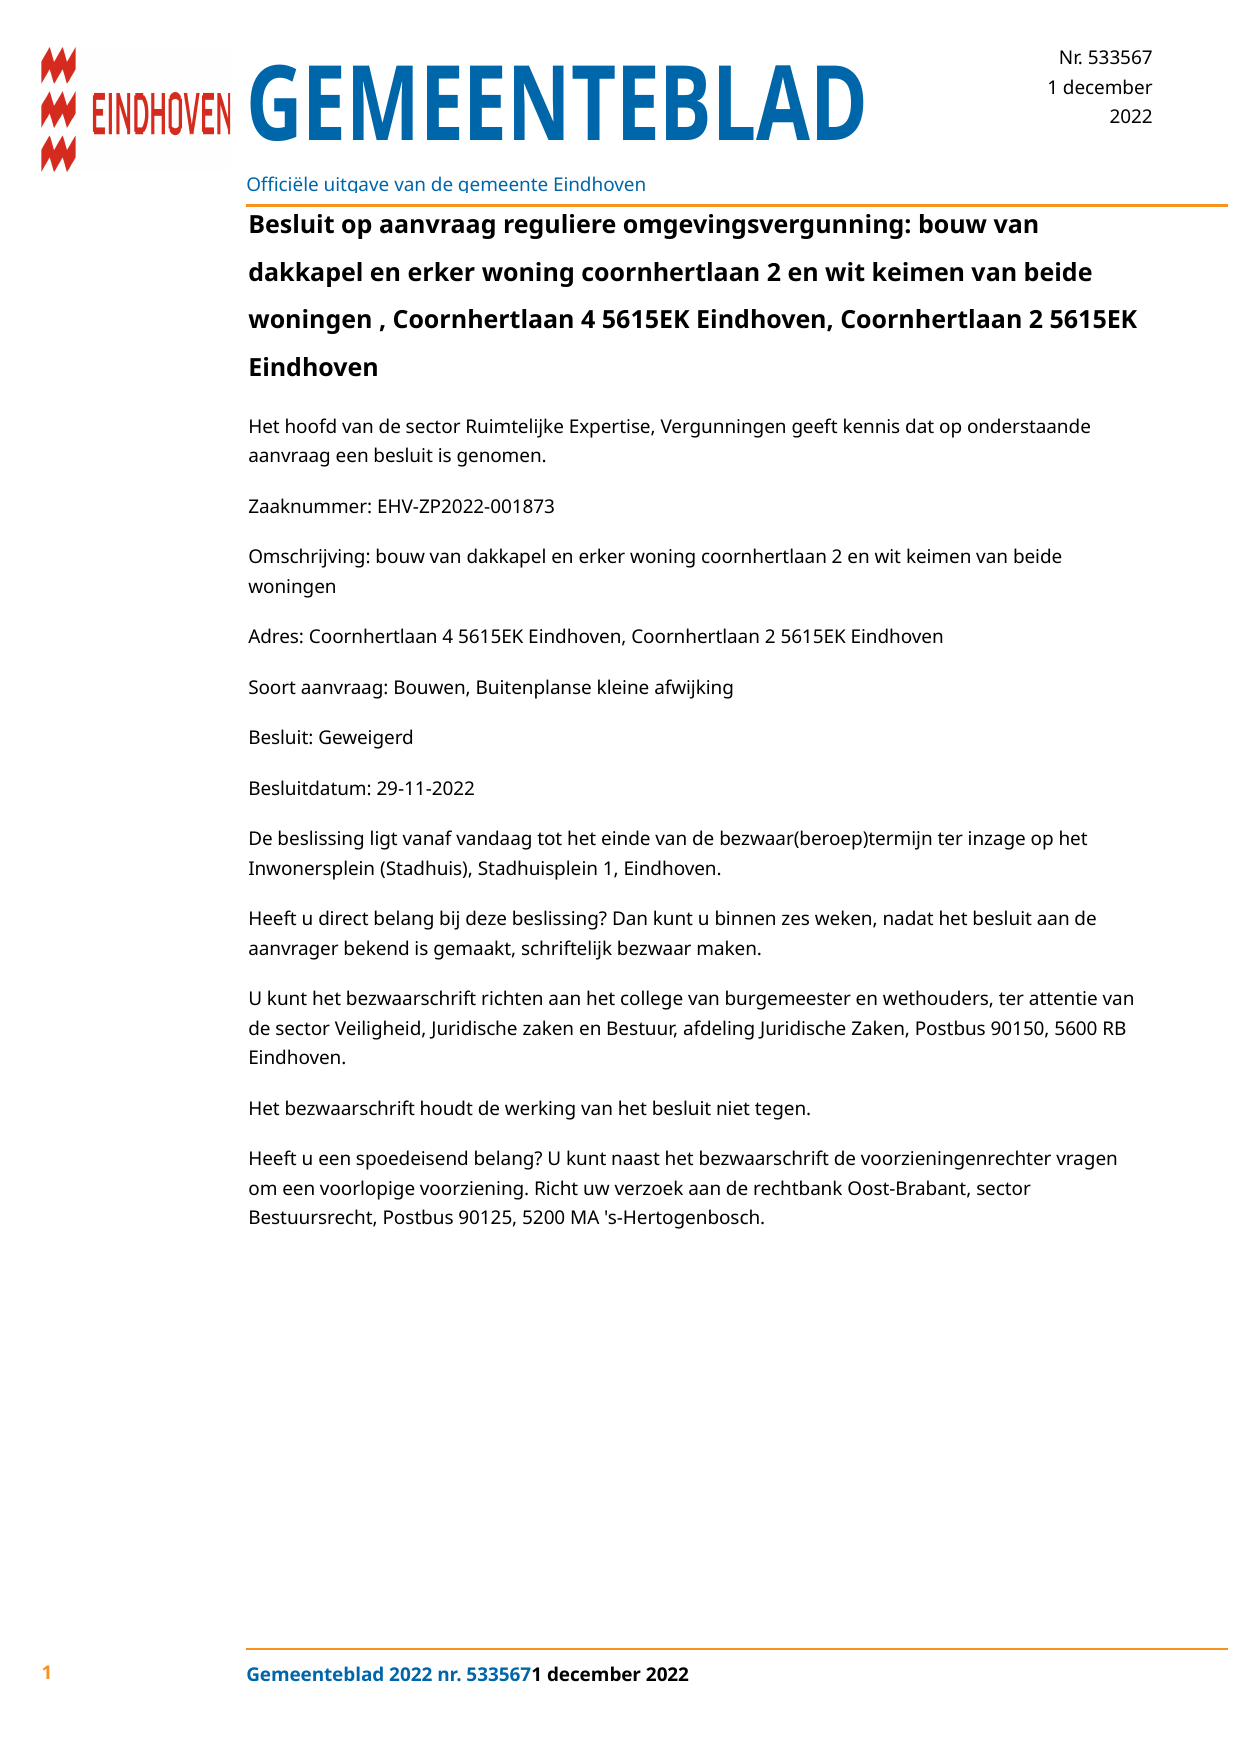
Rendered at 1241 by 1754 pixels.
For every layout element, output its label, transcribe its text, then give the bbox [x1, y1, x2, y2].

text Heeft u direct belang bij deze beslissing? Dan kunt u binnen zes weken, nadat het besluit aan de aanvrager bekend is gemaakt, schriftelijk bezwaar maken. [248, 905, 1152, 961]
text Soort aanvraag: Bouwen, Buitenplanse kleine afwijking [248, 674, 1152, 700]
text U kunt het bezwaarschrift richten aan het college van burgemeester en wethouders, ter attentie van de sector Veiligheid, Juridische zaken en Bestuur, afdeling Juridische Zaken, Postbus 90150, 5600 RB Eindhoven. [248, 985, 1152, 1070]
text Besluit op aanvraag reguliere omgevingsvergunning: bouw van dakkapel en erker woning coornhertlaan 2 en wit keimen van beide woningen , Coornhertlaan 4 5615EK Eindhoven, Coornhertlaan 2 5615EK Eindhoven [248, 207, 1152, 384]
picture [41, 47, 231, 172]
text De beslissing ligt vanaf vandaag tot het einde van de bezwaar(beroep)termijn ter inzage op het Inwonersplein (Stadhuis), Stadhuisplein 1, Eindhoven. [248, 825, 1152, 881]
text Het bezwaarschrift houdt de werking van het besluit niet tegen. [248, 1095, 1152, 1121]
text Heeft u een spoedeisend belang? U kunt naast het bezwaarschrift de voorzieningenrechter vragen om een voorlopige voorziening. Richt uw verzoek aan de rechtbank Oost-Brabant, sector Bestuursrecht, Postbus 90125, 5200 MA 's-Hertogenbosch. [248, 1145, 1152, 1230]
text Het hoofd van de sector Ruimtelijke Expertise, Vergunningen geeft kennis dat op onderstaande aanvraag een besluit is genomen. [248, 413, 1152, 468]
text Zaaknummer: EHV-ZP2022-001873 [248, 493, 1152, 519]
text Besluit: Geweigerd [248, 724, 1152, 750]
text Besluitdatum: 29-11-2022 [248, 775, 1152, 801]
text Omschrijving: bouw van dakkapel en erker woning coornhertlaan 2 en wit keimen van beide woningen [248, 543, 1152, 599]
text Adres: Coornhertlaan 4 5615EK Eindhoven, Coornhertlaan 2 5615EK Eindhoven [248, 623, 1152, 649]
